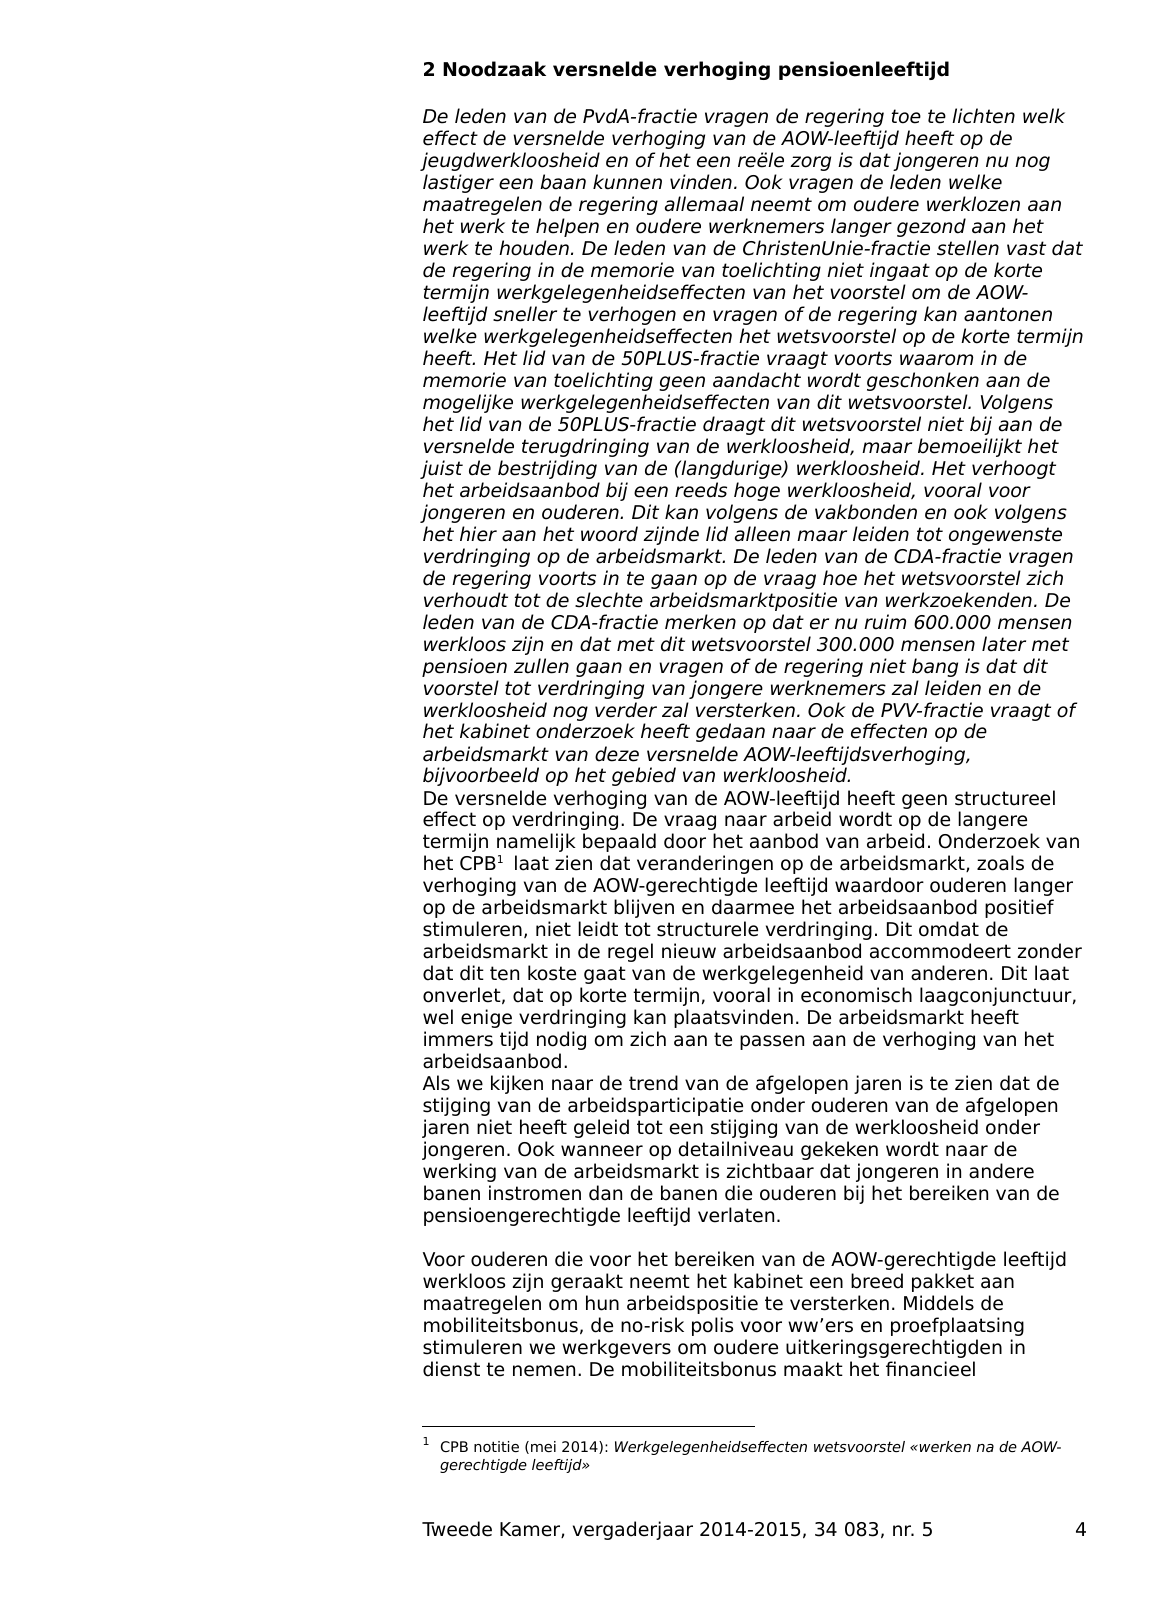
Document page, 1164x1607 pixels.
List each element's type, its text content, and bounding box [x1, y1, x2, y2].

subtitle 2 Noodzaak versnelde verhoging pensioenleeftijd [422, 59, 1087, 81]
text Als we kijken naar de trend van de afgelopen jaren is te zien dat de stijging van de arbeidsparticipatie onder ouderen van de afgelopen jaren niet heeft geleid tot een stijging van de werkloosheid onder jongeren. Ook wanneer op detailniveau gekeken wordt naar de werking van de arbeidsmarkt is zichtbaar dat jongeren in andere banen instromen dan de banen die ouderen bij het bereiken van de pensioengerechtigde leeftijd verlaten. [422, 1073, 1087, 1227]
text De leden van de PvdA-fractie vragen de regering toe te lichten welk effect de versnelde verhoging van de AOW-leeftijd heeft op de jeugdwerkloosheid en of het een reële zorg is dat jongeren nu nog lastiger een baan kunnen vinden. Ook vragen de leden welke maatregelen de regering allemaal neemt om oudere werklozen aan het werk te helpen en oudere werknemers langer gezond aan het werk te houden. De leden van de ChristenUnie-fractie stellen vast dat de regering in de memorie van toelichting niet ingaat op de korte termijn werkgelegenheidseffecten van het voorstel om de AOW-leeftijd sneller te verhogen en vragen of de regering kan aantonen welke werkgelegenheidseffecten het wetsvoorstel op de korte termijn heeft. Het lid van de 50PLUS-fractie vraagt voorts waarom in de memorie van toelichting geen aandacht wordt geschonken aan de mogelijke werkgelegenheidseffecten van dit wetsvoorstel. Volgens het lid van de 50PLUS-fractie draagt dit wetsvoorstel niet bij aan de versnelde terugdringing van de werkloosheid, maar bemoeilijkt het juist de bestrijding van de (langdurige) werkloosheid. Het verhoogt het arbeidsaanbod bij een reeds hoge werkloosheid, vooral voor jongeren en ouderen. Dit kan volgens de vakbonden en ook volgens het hier aan het woord zijnde lid alleen maar leiden tot ongewenste verdringing op de arbeidsmarkt. De leden van de CDA-fractie vragen de regering voorts in te gaan op de vraag hoe het wetsvoorstel zich verhoudt tot de slechte arbeidsmarktpositie van werkzoekenden. De leden van de CDA-fractie merken op dat er nu ruim 600.000 mensen werkloos zijn en dat met dit wetsvoorstel 300.000 mensen later met pensioen zullen gaan en vragen of de regering niet bang is dat dit voorstel tot verdringing van jongere werknemers zal leiden en de werkloosheid nog verder zal versterken. Ook de PVV-fractie vraagt of het kabinet onderzoek heeft gedaan naar de effecten op de arbeidsmarkt van deze versnelde AOW-leeftijdsverhoging, bijvoorbeeld op het gebied van werkloosheid. [422, 106, 1087, 787]
text De versnelde verhoging van de AOW-leeftijd heeft geen structureel effect op verdringing. De vraag naar arbeid wordt op de langere termijn namelijk bepaald door het aanbod van arbeid. Onderzoek van het CPB laat zien dat veranderingen op de arbeidsmarkt, zoals de verhoging van de AOW-gerechtigde leeftijd waardoor ouderen langer op de arbeidsmarkt blijven en daarmee het arbeidsaanbod positief stimuleren, niet leidt tot structurele verdringing. Dit omdat de arbeidsmarkt in de regel nieuw arbeidsaanbod accommodeert zonder dat dit ten koste gaat van de werkgelegenheid van anderen. Dit laat onverlet, dat op korte termijn, vooral in economisch laagconjunctuur, wel enige verdringing kan plaatsvinden. De arbeidsmarkt heeft immers tijd nodig om zich aan te passen aan de verhoging van het arbeidsaanbod. [422, 787, 1087, 1073]
text Voor ouderen die voor het bereiken van de AOW-gerechtigde leeftijd werkloos zijn geraakt neemt het kabinet een breed pakket aan maatregelen om hun arbeidspositie te versterken. Middels de mobiliteitsbonus, de no-risk polis voor ww’ers en proefplaatsing stimuleren we werkgevers om oudere uitkeringsgerechtigden in dienst te nemen. De mobiliteitsbonus maakt het financieel [422, 1249, 1087, 1381]
text CPB notitie (mei 2014): Werkgelegenheidseffecten wetsvoorstel «werken na de AOW-gerechtigde leeftijd» [422, 1435, 1087, 1474]
